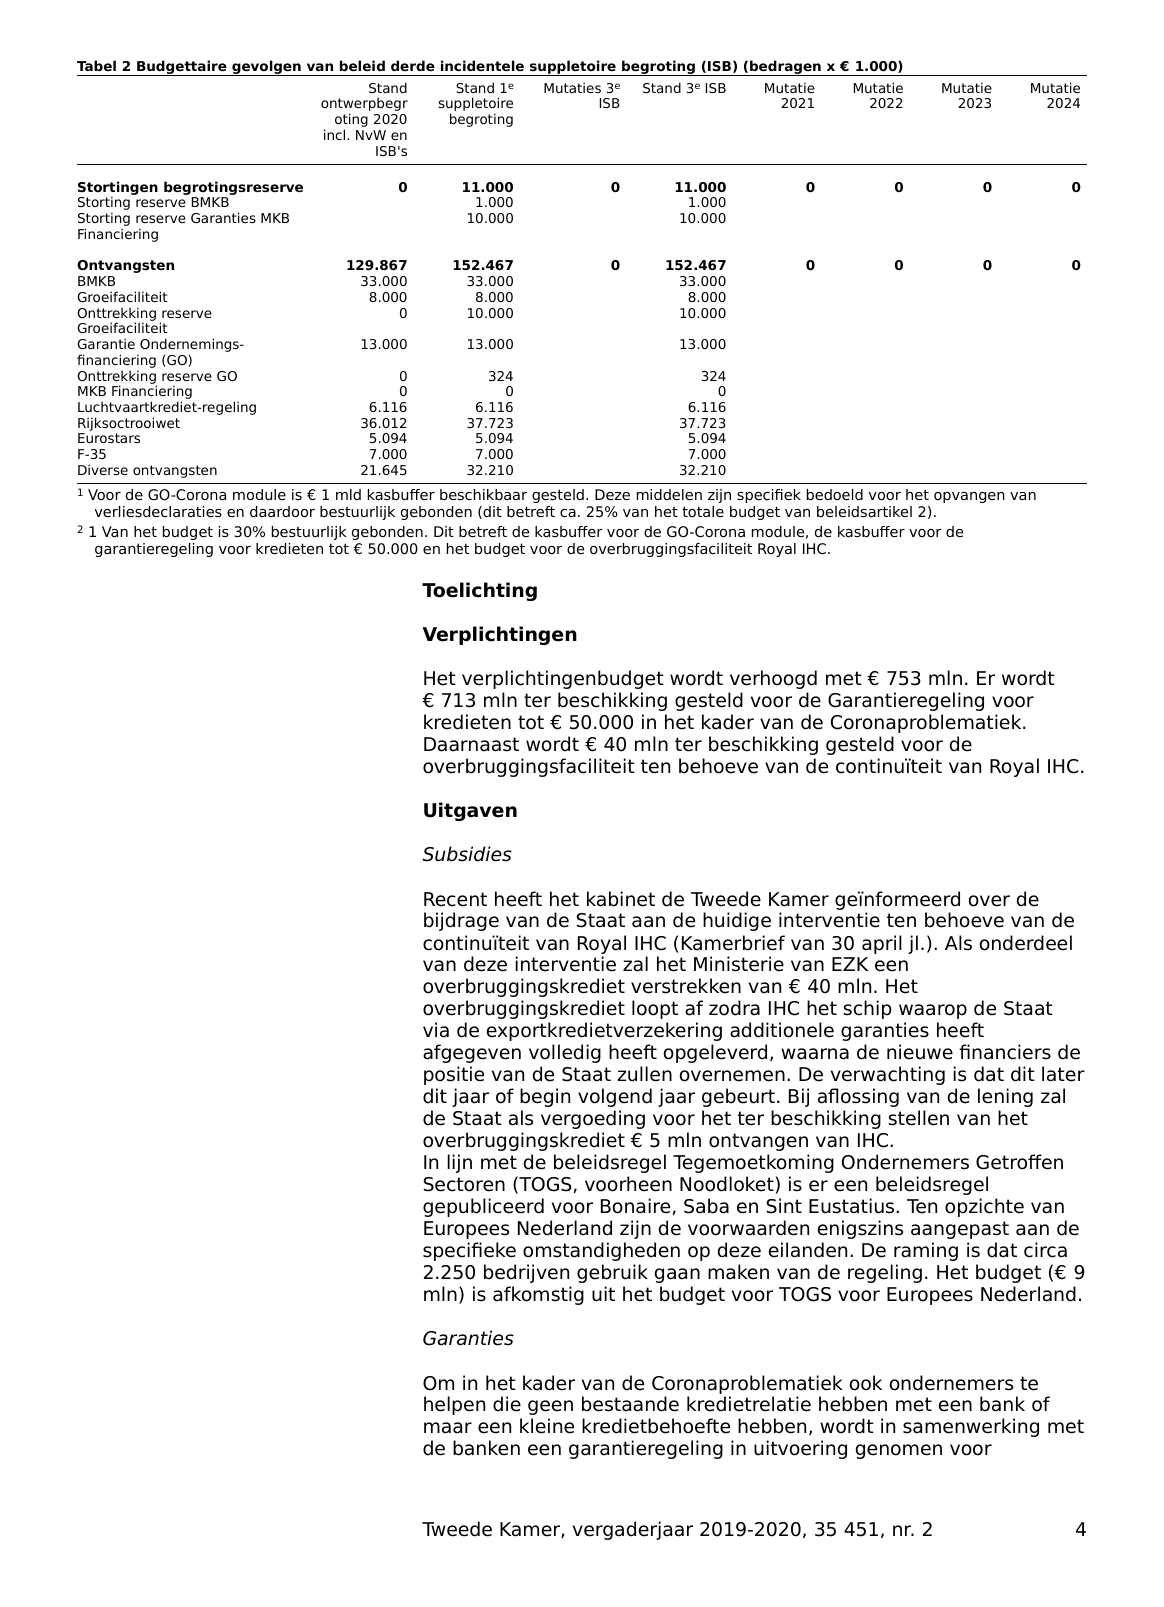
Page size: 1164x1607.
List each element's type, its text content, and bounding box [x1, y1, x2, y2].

table_cell Ontvangsten [77, 258, 307, 274]
table_cell [998, 274, 1087, 290]
table_cell Rijksoctrooiwet [77, 416, 307, 431]
table_cell [520, 211, 626, 242]
table_cell 0 [732, 258, 821, 274]
table_cell 129.867 [307, 258, 413, 274]
table_header Tabel 2 Budgettaire gevolgen van beleid derde incidentele suppletoire begroting (ISB) (bedragen x € 1.000) [77, 59, 1087, 75]
table_cell 6.116 [413, 400, 519, 416]
table_cell 0 [909, 180, 998, 195]
table_cell [520, 337, 626, 368]
table_cell [909, 305, 998, 337]
table_cell Mutatie 2023 [909, 76, 998, 164]
table_cell Onttrekking reserve GO [77, 368, 307, 384]
table_cell [998, 384, 1087, 400]
table_cell [520, 274, 626, 290]
table_cell [821, 463, 909, 483]
subtitle Subsidies [422, 844, 1087, 866]
table_cell 11.000 [626, 180, 732, 195]
table_cell 0 [307, 305, 413, 337]
subtitle Uitgaven [422, 800, 1087, 822]
table_cell [821, 243, 909, 258]
table_cell MKB Financiering [77, 384, 307, 400]
table_cell [821, 368, 909, 384]
table_cell Mutatie 2022 [821, 76, 909, 164]
table_cell 32.210 [626, 463, 732, 483]
table_cell 6.116 [626, 400, 732, 416]
table_cell [821, 431, 909, 447]
text In lijn met de beleidsregel Tegemoetkoming Ondernemers Getroffen Sectoren (TOGS, voorheen Noodloket) is er een beleidsregel gepubliceerd voor Bonaire, Saba en Sint Eustatius. Ten opzichte van Europees Nederland zijn de voorwaarden enigszins aangepast aan de specifieke omstandigheden op deze eilanden. De raming is dat circa 2.250 bedrijven gebruik gaan maken van de regeling. Het budget (€ 9 mln) is afkomstig uit het budget voor TOGS voor Europees Nederland. [422, 1152, 1087, 1306]
table_cell [732, 368, 821, 384]
table_cell [998, 368, 1087, 384]
table_cell Storting reserve BMKB [77, 195, 307, 211]
table_cell [413, 243, 519, 258]
table_cell [520, 305, 626, 337]
table_cell 37.723 [413, 416, 519, 431]
table_cell [909, 274, 998, 290]
table_cell [520, 416, 626, 431]
table_cell 152.467 [626, 258, 732, 274]
table_cell 11.000 [413, 180, 519, 195]
table_cell [909, 243, 998, 258]
table_cell 1.000 [626, 195, 732, 211]
table_cell [821, 337, 909, 368]
table_cell 8.000 [626, 290, 732, 305]
table_cell [909, 290, 998, 305]
table_cell 0 [626, 384, 732, 400]
table_cell 0 [307, 368, 413, 384]
table_cell 0 [821, 180, 909, 195]
table_cell [732, 165, 821, 179]
table_cell [520, 368, 626, 384]
table_cell Storting reserve Garanties MKB Financiering [77, 211, 307, 242]
table_cell [732, 337, 821, 368]
table_cell 10.000 [626, 211, 732, 242]
table_cell [732, 211, 821, 242]
table_cell 0 [307, 384, 413, 400]
table_cell 0 [821, 258, 909, 274]
table_cell 10.000 [626, 305, 732, 337]
table_cell 37.723 [626, 416, 732, 431]
table_cell [909, 463, 998, 483]
table_cell [998, 400, 1087, 416]
table_cell [520, 400, 626, 416]
table_cell 0 [732, 180, 821, 195]
table_cell Luchtvaartkrediet-regeling [77, 400, 307, 416]
table_cell [520, 447, 626, 463]
table_cell [732, 431, 821, 447]
table_cell [413, 165, 519, 179]
text Recent heeft het kabinet de Tweede Kamer geïnformeerd over de bijdrage van de Staat aan de huidige interventie ten behoeve van de continuïteit van Royal IHC (Kamerbrief van 30 april jl.). Als onderdeel van deze interventie zal het Ministerie van EZK een overbruggingskrediet verstrekken van € 40 mln. Het overbruggingskrediet loopt af zodra IHC het schip waarop de Staat via de exportkredietverzekering additionele garanties heeft afgegeven volledig heeft opgeleverd, waarna de nieuwe financiers de positie van de Staat zullen overnemen. De verwachting is dat dit later dit jaar of begin volgend jaar gebeurt. Bij aflossing van de lening zal de Staat als vergoeding voor het ter beschikking stellen van het overbruggingskrediet € 5 mln ontvangen van IHC. [422, 888, 1087, 1152]
text Om in het kader van de Coronaproblematiek ook ondernemers te helpen die geen bestaande kredietrelatie hebben met een bank of maar een kleine kredietbehoefte hebben, wordt in samenwerking met de banken een garantieregeling in uitvoering genomen voor [422, 1372, 1087, 1460]
table_cell [821, 165, 909, 179]
table_cell [520, 195, 626, 211]
table_cell [998, 195, 1087, 211]
table_cell 1.000 [413, 195, 519, 211]
table_cell [909, 447, 998, 463]
table_cell [909, 416, 998, 431]
table_cell [909, 431, 998, 447]
table_cell [909, 211, 998, 242]
table_cell Garantie Ondernemings-financiering (GO) [77, 337, 307, 368]
table_cell 13.000 [626, 337, 732, 368]
table_cell 1 Voor de GO-Corona module is € 1 mld kasbuffer beschikbaar gesteld. Deze middelen zijn specifiek bedoeld voor het opvangen van verliesdeclaraties en daardoor bestuurlijk gebonden (dit betreft ca. 25% van het totale budget van beleidsartikel 2). 2 1 Van het budget is 30% bestuurlijk gebonden. Dit betreft de kasbuffer voor de GO-Corona module, de kasbuffer voor de garantieregeling voor kredieten tot € 50.000 en het budget voor de overbruggingsfaciliteit Royal IHC. [77, 484, 1087, 557]
table_cell Stand ontwerpbegroting 2020 incl. NvW en ISB's [307, 76, 413, 164]
table_cell 0 [998, 258, 1087, 274]
table_cell [307, 211, 413, 242]
table_cell [821, 400, 909, 416]
table_cell 152.467 [413, 258, 519, 274]
table_cell 8.000 [307, 290, 413, 305]
table_cell [821, 290, 909, 305]
table_cell 7.000 [413, 447, 519, 463]
table_cell [307, 195, 413, 211]
table_cell [998, 290, 1087, 305]
table_cell 5.094 [626, 431, 732, 447]
table_cell 32.210 [413, 463, 519, 483]
table_cell [821, 416, 909, 431]
table_cell 0 [998, 180, 1087, 195]
table_cell Stand 3e ISB [626, 76, 732, 164]
table_cell [821, 384, 909, 400]
table_cell [998, 211, 1087, 242]
table_cell Mutatie 2024 [998, 76, 1087, 164]
table_cell [626, 243, 732, 258]
table_cell [520, 290, 626, 305]
table_cell 0 [520, 180, 626, 195]
table_cell [821, 274, 909, 290]
table_cell [909, 337, 998, 368]
table_cell Mutaties 3e ISB [520, 76, 626, 164]
table_cell [909, 400, 998, 416]
table_cell 7.000 [307, 447, 413, 463]
table_cell [732, 305, 821, 337]
table_cell [998, 431, 1087, 447]
table_cell [998, 243, 1087, 258]
table_cell [520, 165, 626, 179]
table_cell [821, 305, 909, 337]
table_cell [520, 384, 626, 400]
table_cell 7.000 [626, 447, 732, 463]
table_cell 33.000 [413, 274, 519, 290]
table_cell 324 [413, 368, 519, 384]
table_cell [732, 400, 821, 416]
table_cell [520, 243, 626, 258]
table_cell 5.094 [307, 431, 413, 447]
table_cell [821, 211, 909, 242]
table_cell 36.012 [307, 416, 413, 431]
table_cell [998, 305, 1087, 337]
table_cell [626, 165, 732, 179]
table_cell [520, 431, 626, 447]
table_cell [998, 337, 1087, 368]
table_cell [77, 243, 307, 258]
table_cell 6.116 [307, 400, 413, 416]
table_cell Stand 1e suppletoire begroting [413, 76, 519, 164]
table_cell [909, 195, 998, 211]
table_cell Diverse ontvangsten [77, 463, 307, 483]
table_cell 324 [626, 368, 732, 384]
table_cell [732, 195, 821, 211]
table_cell 8.000 [413, 290, 519, 305]
table_cell [732, 243, 821, 258]
table_cell 10.000 [413, 211, 519, 242]
table_cell 33.000 [307, 274, 413, 290]
table_cell [307, 165, 413, 179]
table_cell [998, 447, 1087, 463]
table_cell [909, 368, 998, 384]
table_cell [998, 165, 1087, 179]
table_cell [732, 290, 821, 305]
table_cell Onttrekking reserve Groeifaciliteit [77, 305, 307, 337]
table_cell Groeifaciliteit [77, 290, 307, 305]
table_cell 13.000 [307, 337, 413, 368]
table_cell 13.000 [413, 337, 519, 368]
table_cell [77, 165, 307, 179]
table_cell 21.645 [307, 463, 413, 483]
table_cell [732, 384, 821, 400]
table_cell [732, 463, 821, 483]
table_cell BMKB [77, 274, 307, 290]
table_cell [732, 274, 821, 290]
subtitle Garanties [422, 1328, 1087, 1350]
table_cell 0 [520, 258, 626, 274]
table_cell 0 [909, 258, 998, 274]
table_cell [998, 416, 1087, 431]
table_cell 0 [413, 384, 519, 400]
text Het verplichtingenbudget wordt verhoogd met € 753 mln. Er wordt € 713 mln ter beschikking gesteld voor de Garantieregeling voor kredieten tot € 50.000 in het kader van de Coronaproblematiek. Daarnaast wordt € 40 mln ter beschikking gesteld voor de overbruggingsfaciliteit ten behoeve van de continuïteit van Royal IHC. [422, 668, 1087, 778]
table_cell [998, 463, 1087, 483]
table_cell 0 [307, 180, 413, 195]
table_cell [732, 416, 821, 431]
table_cell [307, 243, 413, 258]
table_cell [821, 195, 909, 211]
table_cell 10.000 [413, 305, 519, 337]
table_cell F-35 [77, 447, 307, 463]
table_cell [732, 447, 821, 463]
table_cell 33.000 [626, 274, 732, 290]
table_cell [77, 76, 307, 164]
table_cell [909, 384, 998, 400]
table_cell Stortingen begrotingsreserve [77, 180, 307, 195]
table_cell [909, 165, 998, 179]
table_cell Eurostars [77, 431, 307, 447]
table_cell [821, 447, 909, 463]
subtitle Verplichtingen [422, 624, 1087, 646]
table_cell 5.094 [413, 431, 519, 447]
table_cell [520, 463, 626, 483]
subtitle Toelichting [422, 580, 1087, 602]
table_cell Mutatie 2021 [732, 76, 821, 164]
